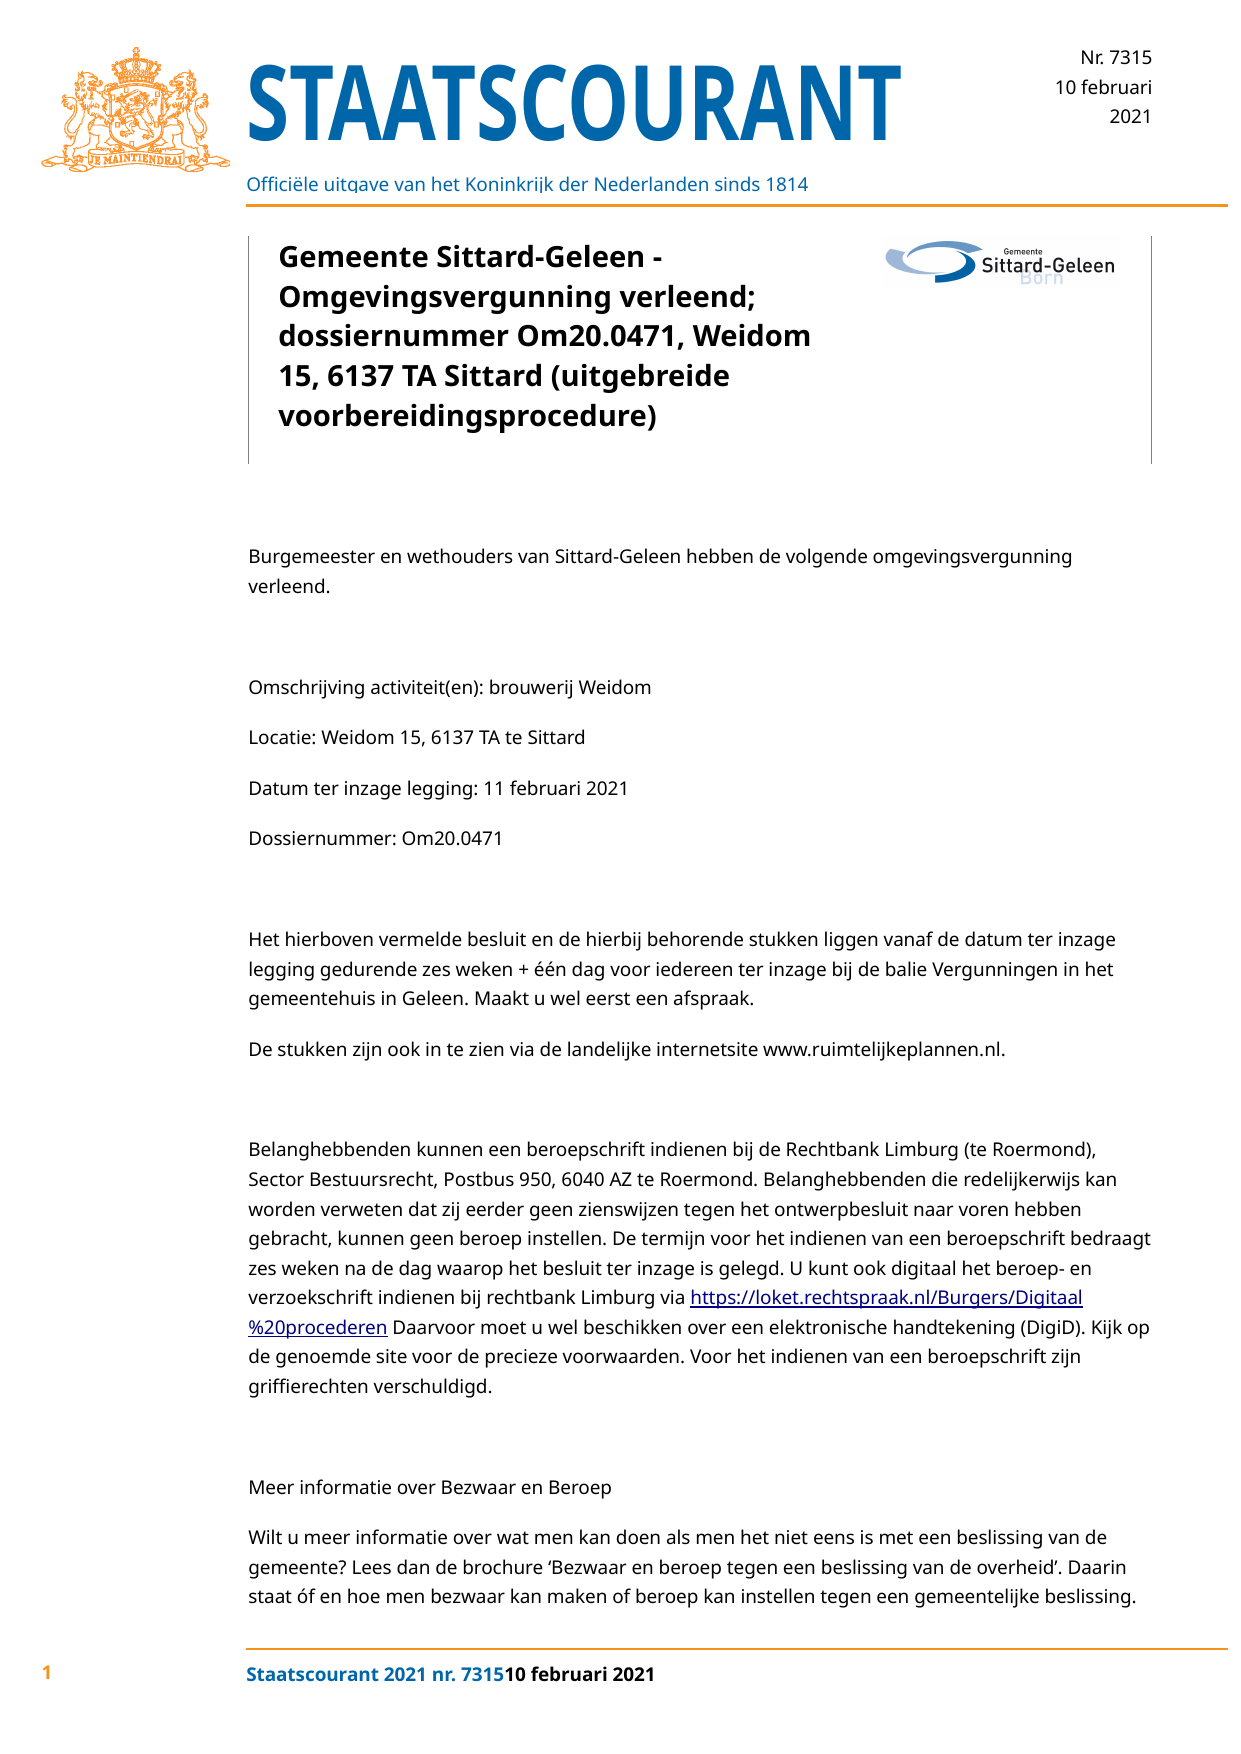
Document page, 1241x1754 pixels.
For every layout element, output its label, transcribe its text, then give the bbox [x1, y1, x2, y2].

text Burgemeester en wethouders van Sittard-Geleen hebben de volgende omgevingsvergunning verleend. [248, 544, 1152, 599]
table_header Gemeente Sittard-Geleen - Omgevingsvergunning verleend; dossiernummer Om20.0471, Weidom 15, 6137 TA Sittard (uitgebreide voorbereidingsprocedure) [249, 236, 850, 464]
picture [882, 236, 1119, 289]
table_header [850, 236, 1151, 464]
text Wilt u meer informatie over wat men kan doen als men het niet eens is met een beslissing van de gemeente? Lees dan de brochure ‘Bezwaar en beroep tegen een beslissing van de overheid’. Daarin staat óf en hoe men bezwaar kan maken of beroep kan instellen tegen een gemeentelijke beslissing. [248, 1524, 1152, 1609]
text Meer informatie over Bezwaar en Beroep [248, 1474, 1152, 1500]
text Datum ter inzage legging: 11 februari 2021 [248, 775, 1152, 801]
text Locatie: Weidom 15, 6137 TA te Sittard [248, 724, 1152, 750]
text Belanghebbenden kunnen een beroepschrift indienen bij de Rechtbank Limburg (te Roermond), Sector Bestuursrecht, Postbus 950, 6040 AZ te Roermond. Belanghebbenden die redelijkerwijs kan worden verweten dat zij eerder geen zienswijzen tegen het ontwerpbesluit naar voren hebben gebracht, kunnen geen beroep instellen. De termijn voor het indienen van een beroepschrift bedraagt zes weken na de dag waarop het besluit ter inzage is gelegd. U kunt ook digitaal het beroep- en verzoekschrift indienen bij rechtbank Limburg via https://loket.rechtspraak.nl/Burgers/Digitaal%20procederen Daarvoor moet u wel beschikken over een elektronische handtekening (DigiD). Kijk op de genoemde site voor de precieze voorwaarden. Voor het indienen van een beroepschrift zijn griffierechten verschuldigd. [248, 1137, 1152, 1399]
picture [41, 47, 231, 172]
text Het hierboven vermelde besluit en de hierbij behorende stukken liggen vanaf de datum ter inzage legging gedurende zes weken + één dag voor iedereen ter inzage bij de balie Vergunningen in het gemeentehuis in Geleen. Maakt u wel eerst een afspraak. [248, 926, 1152, 1011]
text Dossiernummer: Om20.0471 [248, 825, 1152, 851]
text De stukken zijn ook in te zien via de landelijke internetsite www.ruimtelijkeplannen.nl. [248, 1036, 1152, 1062]
text Omschrijving activiteit(en): brouwerij Weidom [248, 674, 1152, 700]
